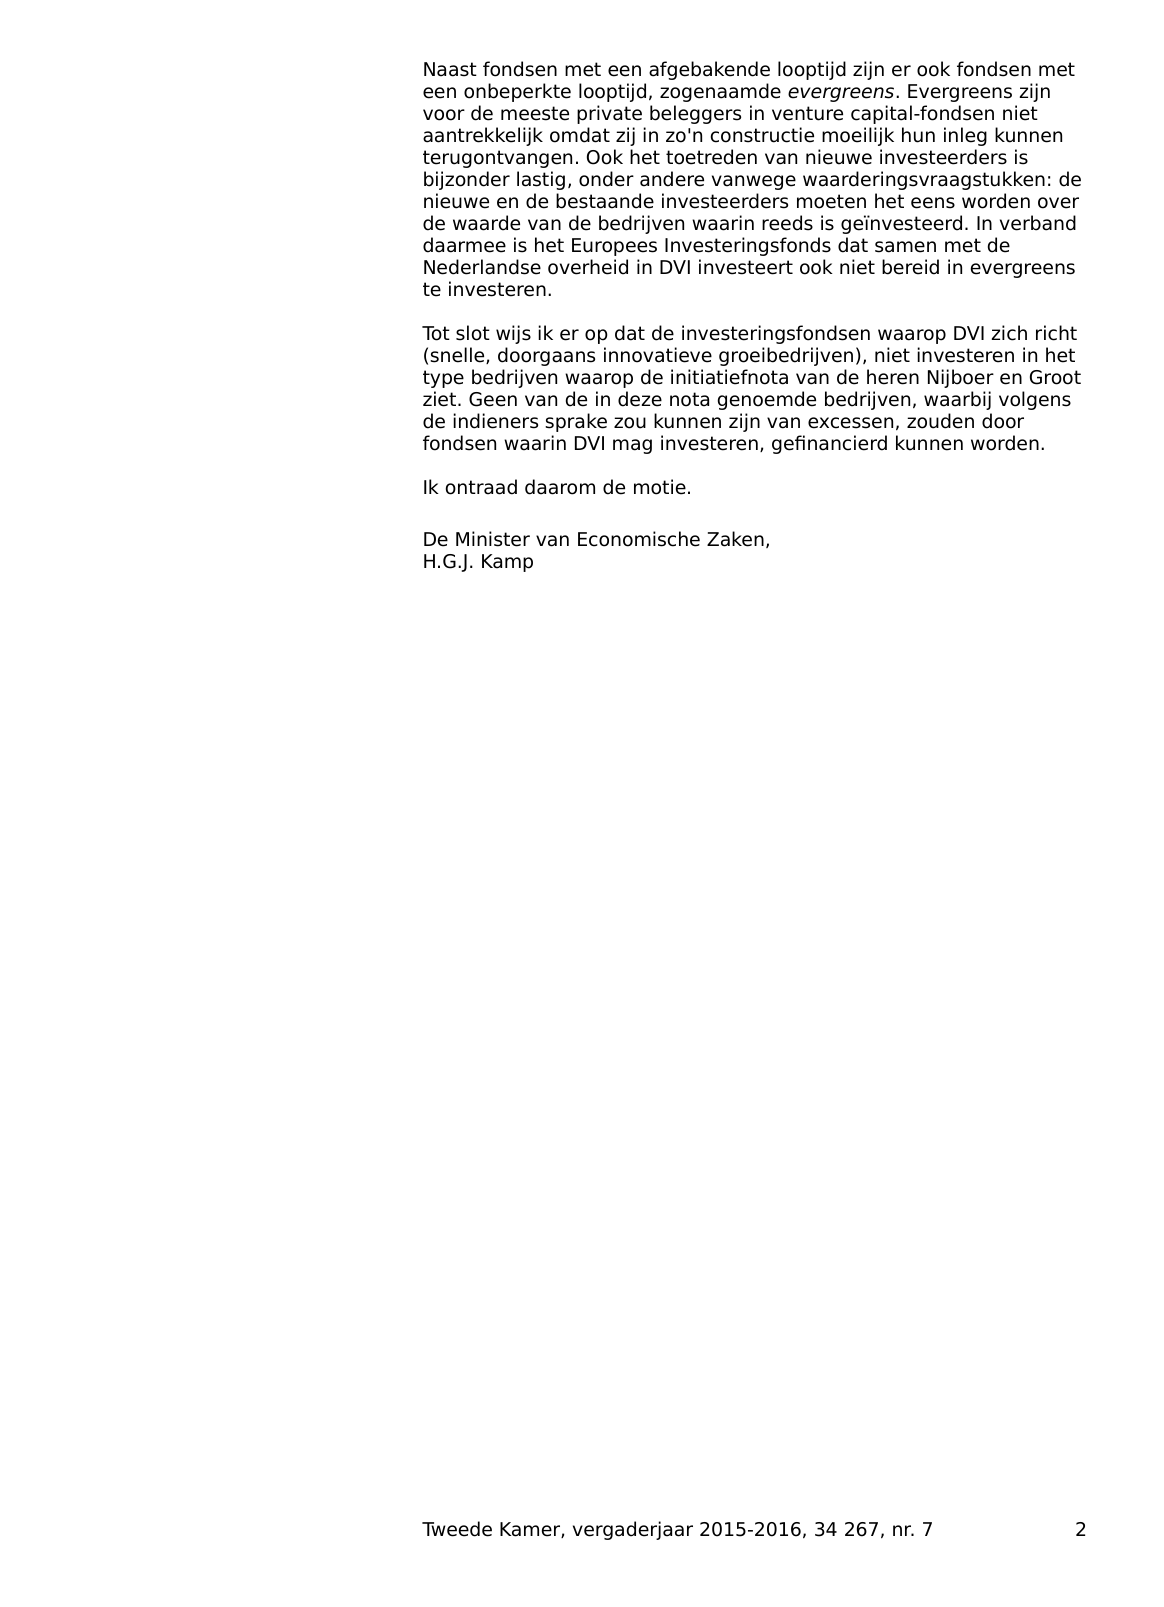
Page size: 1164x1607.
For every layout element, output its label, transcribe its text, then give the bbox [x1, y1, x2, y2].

text Ik ontraad daarom de motie. [422, 477, 1087, 499]
text Tot slot wijs ik er op dat de investeringsfondsen waarop DVI zich richt (snelle, doorgaans innovatieve groeibedrijven), niet investeren in het type bedrijven waarop de initiatiefnota van de heren Nijboer en Groot ziet. Geen van de in deze nota genoemde bedrijven, waarbij volgens de indieners sprake zou kunnen zijn van excessen, zouden door fondsen waarin DVI mag investeren, gefinancierd kunnen worden. [422, 323, 1087, 455]
text Naast fondsen met een afgebakende looptijd zijn er ook fondsen met een onbeperkte looptijd, zogenaamde evergreens. Evergreens zijn voor de meeste private beleggers in venture capital-fondsen niet aantrekkelijk omdat zij in zo'n constructie moeilijk hun inleg kunnen terugontvangen. Ook het toetreden van nieuwe investeerders is bijzonder lastig, onder andere vanwege waarderingsvraagstukken: de nieuwe en de bestaande investeerders moeten het eens worden over de waarde van de bedrijven waarin reeds is geïnvesteerd. In verband daarmee is het Europees Investeringsfonds dat samen met de Nederlandse overheid in DVI investeert ook niet bereid in evergreens te investeren. [422, 59, 1087, 301]
text De Minister van Economische Zaken, H.G.J. Kamp [422, 529, 1087, 573]
